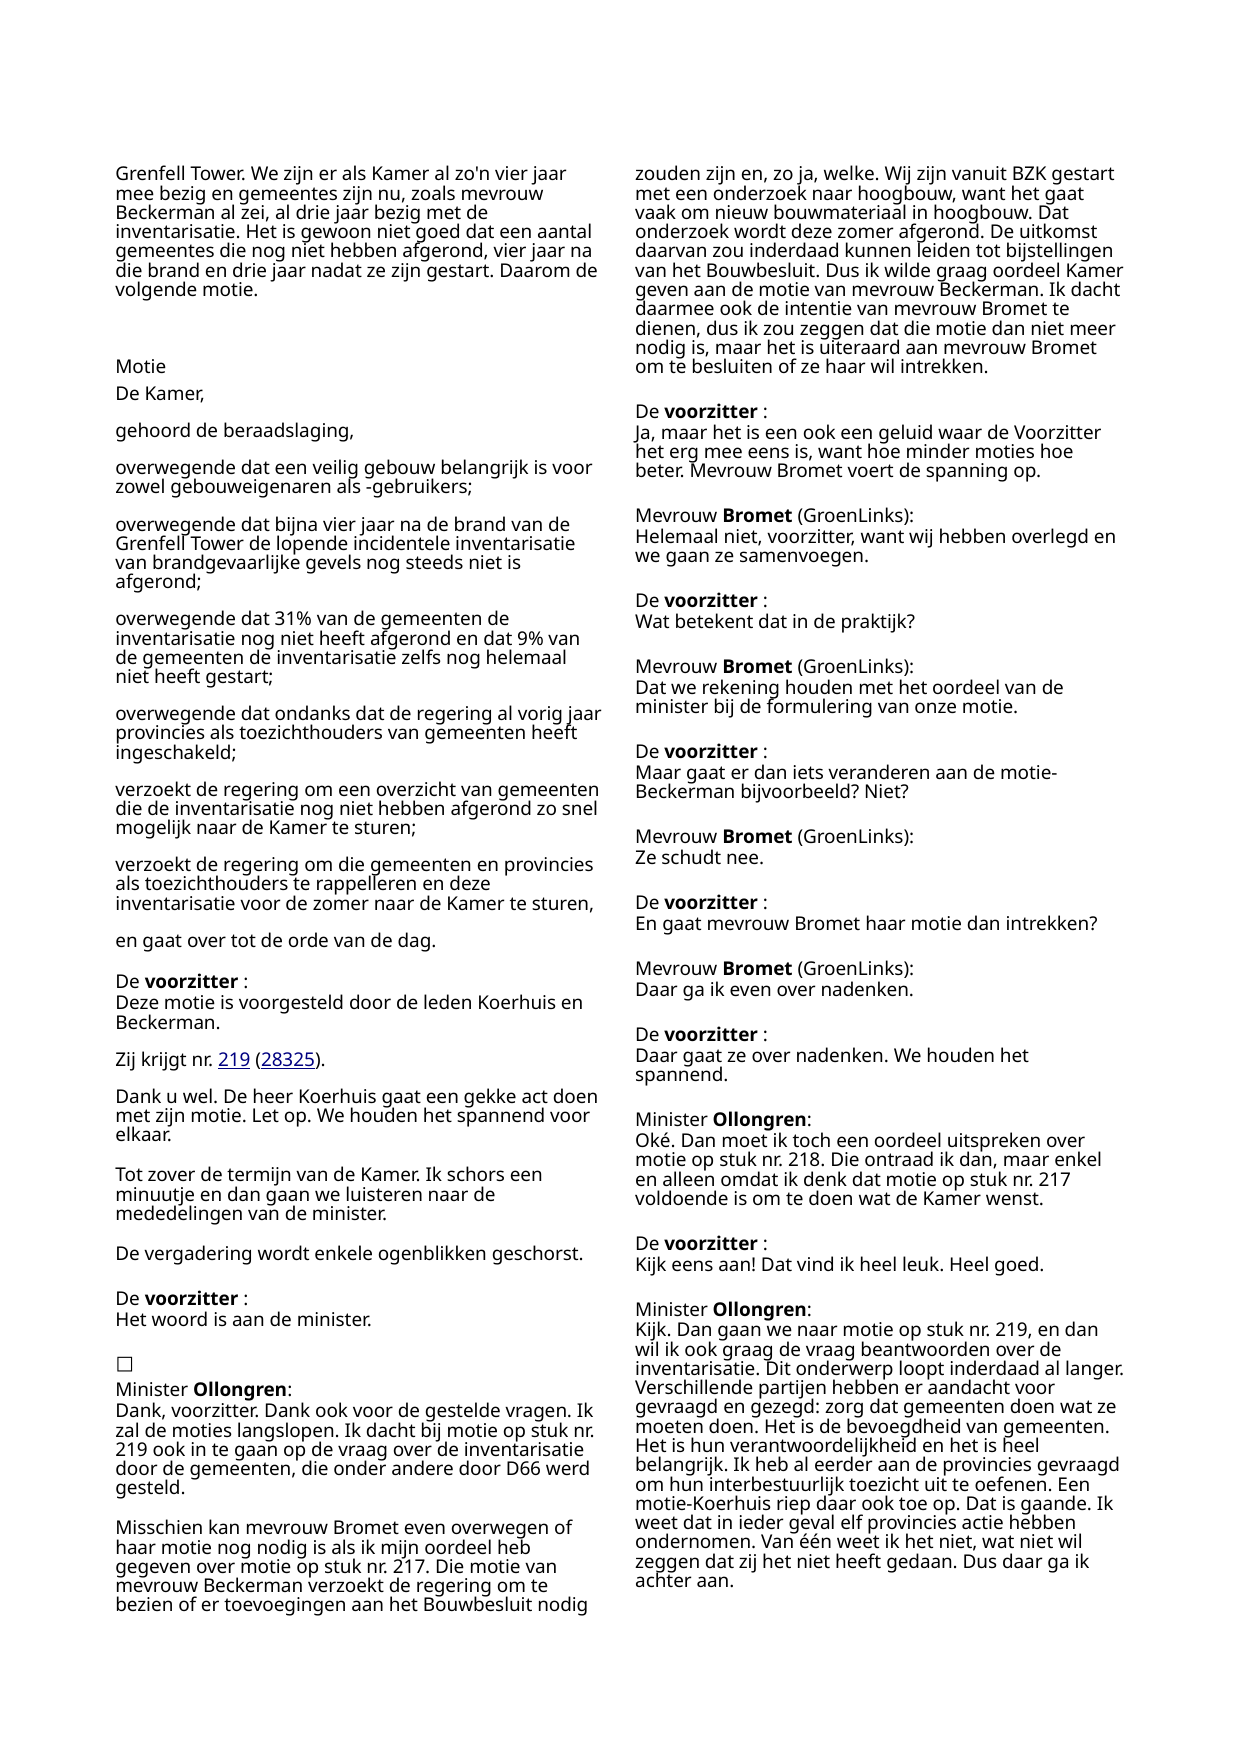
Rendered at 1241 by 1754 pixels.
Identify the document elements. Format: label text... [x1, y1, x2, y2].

text Mevrouw Bromet (GroenLinks): [635, 955, 1125, 981]
text Maar gaat er dan iets veranderen aan de motie-Beckerman bijvoorbeeld? Niet? [635, 764, 1125, 803]
text Deze motie is voorgesteld door de leden Koerhuis en Beckerman. [115, 994, 605, 1033]
text De voorzitter : [635, 398, 1125, 424]
text De voorzitter : [115, 1285, 605, 1311]
text en gaat over tot de orde van de dag. [115, 932, 605, 951]
text Misschien kan mevrouw Bromet even overwegen of haar motie nog nodig is als ik mijn oordeel heb gegeven over motie op stuk nr. 217. Die motie van mevrouw Beckerman verzoekt de regering om te bezien of er toevoegingen aan het Bouwbesluit nodig [115, 1519, 605, 1616]
text Dat we rekening houden met het oordeel van de minister bij de formulering van onze motie. [635, 679, 1125, 718]
text De voorzitter : [635, 1230, 1125, 1256]
text Daar ga ik even over nadenken. [635, 981, 1125, 1000]
text Kijk eens aan! Dat vind ik heel leuk. Heel goed. [635, 1256, 1125, 1275]
text ⬜ [115, 1351, 605, 1377]
text Grenfell Tower. We zijn er als Kamer al zo'n vier jaar mee bezig en gemeentes zijn nu, zoals mevrouw Beckerman al zei, al drie jaar bezig met de inventarisatie. Het is gewoon niet goed dat een aantal gemeentes die nog niet hebben afgerond, vier jaar na die brand en drie jaar nadat ze zijn gestart. Daarom de volgende motie. [115, 165, 605, 300]
text Mevrouw Bromet (GroenLinks): [635, 502, 1125, 528]
text Dank u wel. De heer Koerhuis gaat een gekke act doen met zijn motie. Let op. We houden het spannend voor elkaar. [115, 1088, 605, 1146]
text overwegende dat bijna vier jaar na de brand van de Grenfell Tower de lopende incidentele inventarisatie van brandgevaarlijke gevels nog steeds niet is afgerond; [115, 516, 605, 593]
text Helemaal niet, voorzitter, want wij hebben overlegd en we gaan ze samenvoegen. [635, 528, 1125, 567]
text gehoord de beraadslaging, [115, 422, 605, 442]
text Mevrouw Bromet (GroenLinks): [635, 653, 1125, 679]
text verzoekt de regering om een overzicht van gemeenten die de inventarisatie nog niet hebben afgerond zo snel mogelijk naar de Kamer te sturen; [115, 781, 605, 838]
text Dank, voorzitter. Dank ook voor de gestelde vragen. Ik zal de moties langslopen. Ik dacht bij motie op stuk nr. 219 ook in te gaan op de vraag over de inventarisatie door de gemeenten, die onder andere door D66 werd gesteld. [115, 1402, 605, 1499]
text Kijk. Dan gaan we naar motie op stuk nr. 219, en dan wil ik ook graag de vraag beantwoorden over de inventarisatie. Dit onderwerp loopt inderdaad al langer. Verschillende partijen hebben er aandacht voor gevraagd en gezegd: zorg dat gemeenten doen wat ze moeten doen. Het is de bevoegdheid van gemeenten. Het is hun verantwoordelijkheid en het is heel belangrijk. Ik heb al eerder aan de provincies gevraagd om hun interbestuurlijk toezicht uit te oefenen. Een motie-Koerhuis riep daar ook toe op. Dat is gaande. Ik weet dat in ieder geval elf provincies actie hebben ondernomen. Van één weet ik het niet, wat niet wil zeggen dat zij het niet heeft gedaan. Dus daar ga ik achter aan. [635, 1321, 1125, 1591]
text overwegende dat 31% van de gemeenten de inventarisatie nog niet heeft afgerond en dat 9% van de gemeenten de inventarisatie zelfs nog helemaal niet heeft gestart; [115, 610, 605, 687]
text De voorzitter : [635, 1021, 1125, 1047]
text Ja, maar het is een ook een geluid waar de Voorzitter het erg mee eens is, want hoe minder moties hoe beter. Mevrouw Bromet voert de spanning op. [635, 424, 1125, 482]
text overwegende dat een veilig gebouw belangrijk is voor zowel gebouweigenaren als -gebruikers; [115, 459, 605, 498]
text verzoekt de regering om die gemeenten en provincies als toezichthouders te rappelleren en deze inventarisatie voor de zomer naar de Kamer te sturen, [115, 856, 605, 914]
text Tot zover de termijn van de Kamer. Ik schors een minuutje en dan gaan we luisteren naar de mededelingen van de minister. [115, 1166, 605, 1224]
text De vergadering wordt enkele ogenblikken geschorst. [115, 1245, 605, 1264]
text zouden zijn en, zo ja, welke. Wij zijn vanuit BZK gestart met een onderzoek naar hoogbouw, want het gaat vaak om nieuw bouwmateriaal in hoogbouw. Dat onderzoek wordt deze zomer afgerond. De uitkomst daarvan zou inderdaad kunnen leiden tot bijstellingen van het Bouwbesluit. Dus ik wilde graag oordeel Kamer geven aan de motie van mevrouw Beckerman. Ik dacht daarmee ook de intentie van mevrouw Bromet te dienen, dus ik zou zeggen dat die motie dan niet meer nodig is, maar het is uiteraard aan mevrouw Bromet om te besluiten of ze haar wil intrekken. [635, 165, 1125, 377]
text De voorzitter : [115, 969, 605, 994]
text Wat betekent dat in de praktijk? [635, 613, 1125, 633]
text Minister Ollongren: [635, 1296, 1125, 1321]
text Het woord is aan de minister. [115, 1311, 605, 1330]
text De Kamer, [115, 385, 605, 404]
text overwegende dat ondanks dat de regering al vorig jaar provincies als toezichthouders van gemeenten heeft ingeschakeld; [115, 705, 605, 763]
text Ze schudt nee. [635, 849, 1125, 869]
text De voorzitter : [635, 738, 1125, 764]
text En gaat mevrouw Bromet haar motie dan intrekken? [635, 915, 1125, 934]
text Minister Ollongren: [635, 1106, 1125, 1132]
text Mevrouw Bromet (GroenLinks): [635, 824, 1125, 849]
text Oké. Dan moet ik toch een oordeel uitspreken over motie op stuk nr. 218. Die ontraad ik dan, maar enkel en alleen omdat ik denk dat motie op stuk nr. 217 voldoende is om te doen wat de Kamer wenst. [635, 1132, 1125, 1209]
text De voorzitter : [635, 588, 1125, 613]
text Daar gaat ze over nadenken. We houden het spannend. [635, 1047, 1125, 1085]
text Zij krijgt nr. 219 (28325). [115, 1051, 605, 1070]
text Motie [115, 354, 605, 379]
text De voorzitter : [635, 889, 1125, 915]
text Minister Ollongren: [115, 1377, 605, 1402]
